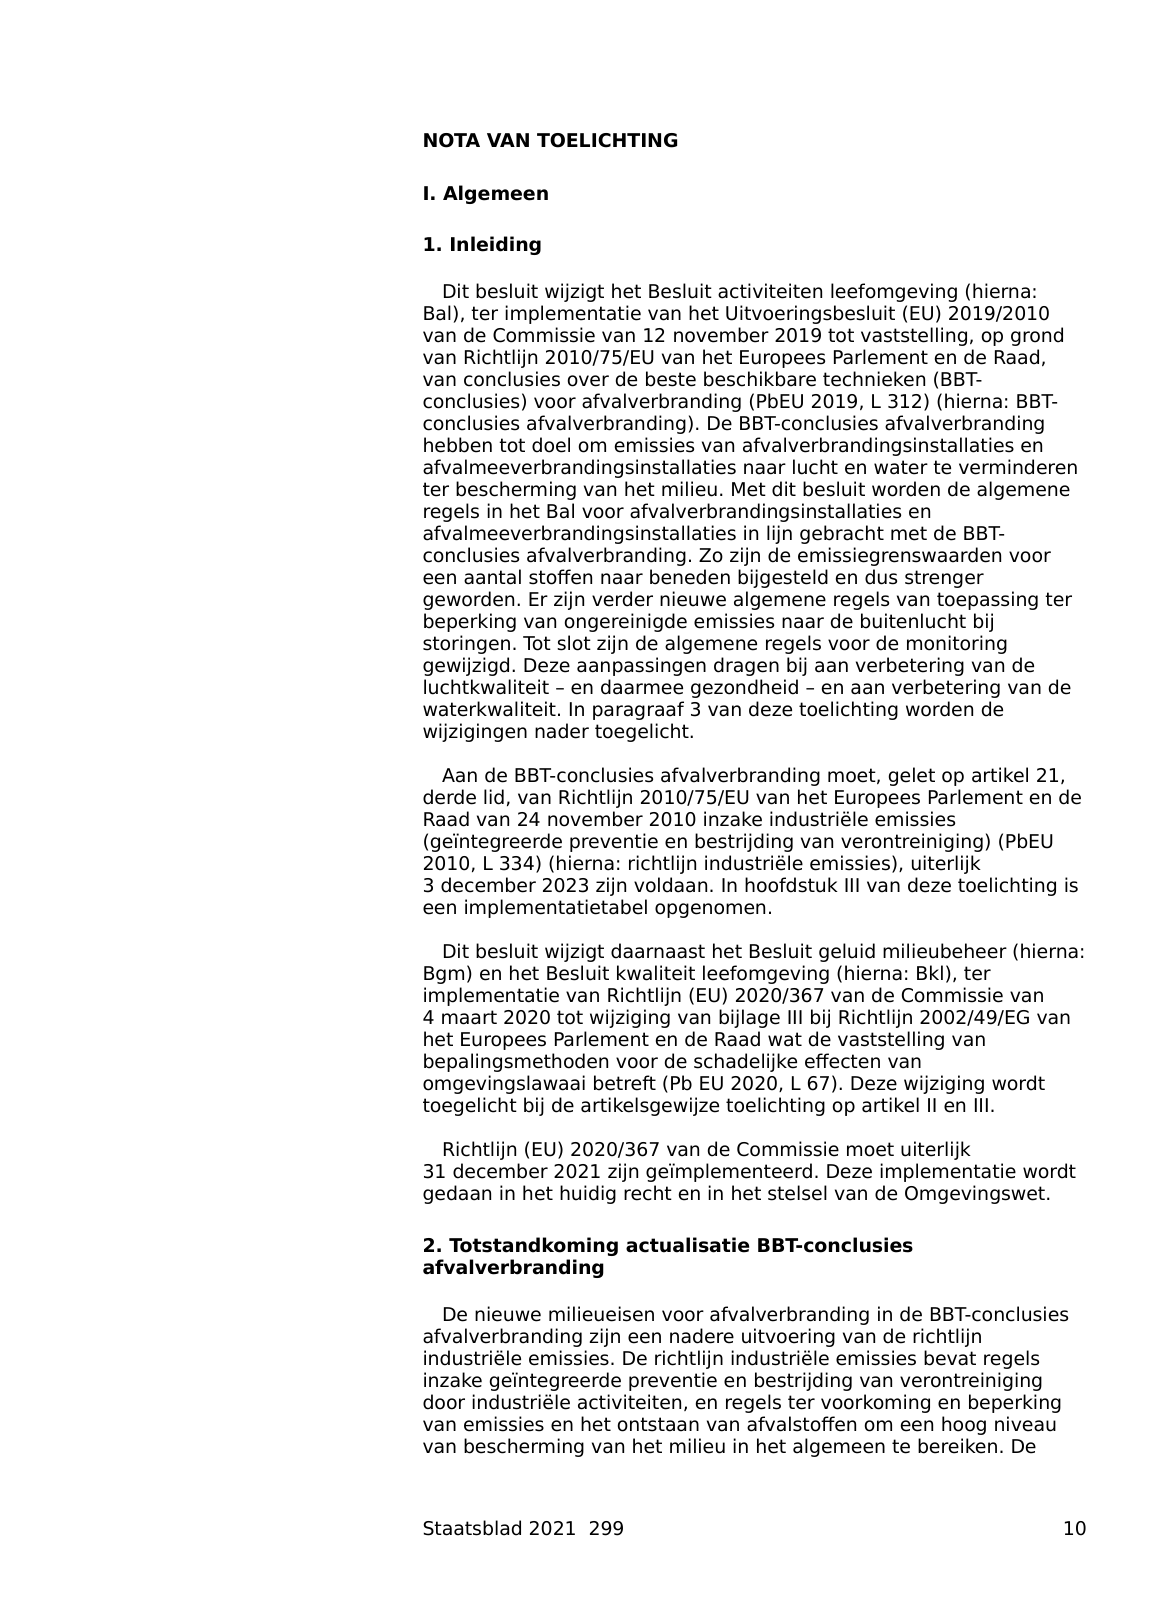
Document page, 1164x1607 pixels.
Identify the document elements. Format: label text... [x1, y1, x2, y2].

text De nieuwe milieueisen voor afvalverbranding in de BBT-conclusies afvalverbranding zijn een nadere uitvoering van de richtlijn industriële emissies. De richtlijn industriële emissies bevat regels inzake geïntegreerde preventie en bestrijding van verontreiniging door industriële activiteiten, en regels ter voorkoming en beperking van emissies en het ontstaan van afvalstoffen om een hoog niveau van bescherming van het milieu in het algemeen te bereiken. De [422, 1304, 1087, 1458]
text Dit besluit wijzigt daarnaast het Besluit geluid milieubeheer (hierna: Bgm) en het Besluit kwaliteit leefomgeving (hierna: Bkl), ter implementatie van Richtlijn (EU) 2020/367 van de Commissie van 4 maart 2020 tot wijziging van bijlage III bij Richtlijn 2002/49/EG van het Europees Parlement en de Raad wat de vaststelling van bepalingsmethoden voor de schadelijke effecten van omgevingslawaai betreft (Pb EU 2020, L 67). Deze wijziging wordt toegelicht bij de artikelsgewijze toelichting op artikel II en III. [422, 941, 1087, 1117]
text Dit besluit wijzigt het Besluit activiteiten leefomgeving (hierna: Bal), ter implementatie van het Uitvoeringsbesluit (EU) 2019/2010 van de Commissie van 12 november 2019 tot vaststelling, op grond van Richtlijn 2010/75/EU van het Europees Parlement en de Raad, van conclusies over de beste beschikbare technieken (BBT-conclusies) voor afvalverbranding (PbEU 2019, L 312) (hierna: BBT-conclusies afvalverbranding). De BBT-conclusies afvalverbranding hebben tot doel om emissies van afvalverbrandingsinstallaties en afvalmeeverbrandingsinstallaties naar lucht en water te verminderen ter bescherming van het milieu. Met dit besluit worden de algemene regels in het Bal voor afvalverbrandingsinstallaties en afvalmeeverbrandingsinstallaties in lijn gebracht met de BBT-conclusies afvalverbranding. Zo zijn de emissiegrenswaarden voor een aantal stoffen naar beneden bijgesteld en dus strenger geworden. Er zijn verder nieuwe algemene regels van toepassing ter beperking van ongereinigde emissies naar de buitenlucht bij storingen. Tot slot zijn de algemene regels voor de monitoring gewijzigd. Deze aanpassingen dragen bij aan verbetering van de luchtkwaliteit – en daarmee gezondheid – en aan verbetering van de waterkwaliteit. In paragraaf 3 van deze toelichting worden de wijzigingen nader toegelicht. [422, 281, 1087, 743]
subtitle I. Algemeen [422, 182, 1087, 204]
text Aan de BBT-conclusies afvalverbranding moet, gelet op artikel 21, derde lid, van Richtlijn 2010/75/EU van het Europees Parlement en de Raad van 24 november 2010 inzake industriële emissies (geïntegreerde preventie en bestrijding van verontreiniging) (PbEU 2010, L 334) (hierna: richtlijn industriële emissies), uiterlijk 3 december 2023 zijn voldaan. In hoofdstuk III van deze toelichting is een implementatietabel opgenomen. [422, 765, 1087, 919]
subtitle NOTA VAN TOELICHTING [422, 130, 1087, 152]
text Richtlijn (EU) 2020/367 van de Commissie moet uiterlijk 31 december 2021 zijn geïmplementeerd. Deze implementatie wordt gedaan in het huidig recht en in het stelsel van de Omgevingswet. [422, 1139, 1087, 1205]
subtitle 2. Totstandkoming actualisatie BBT-conclusies afvalverbranding [422, 1235, 1087, 1279]
subtitle 1. Inleiding [422, 234, 1087, 256]
